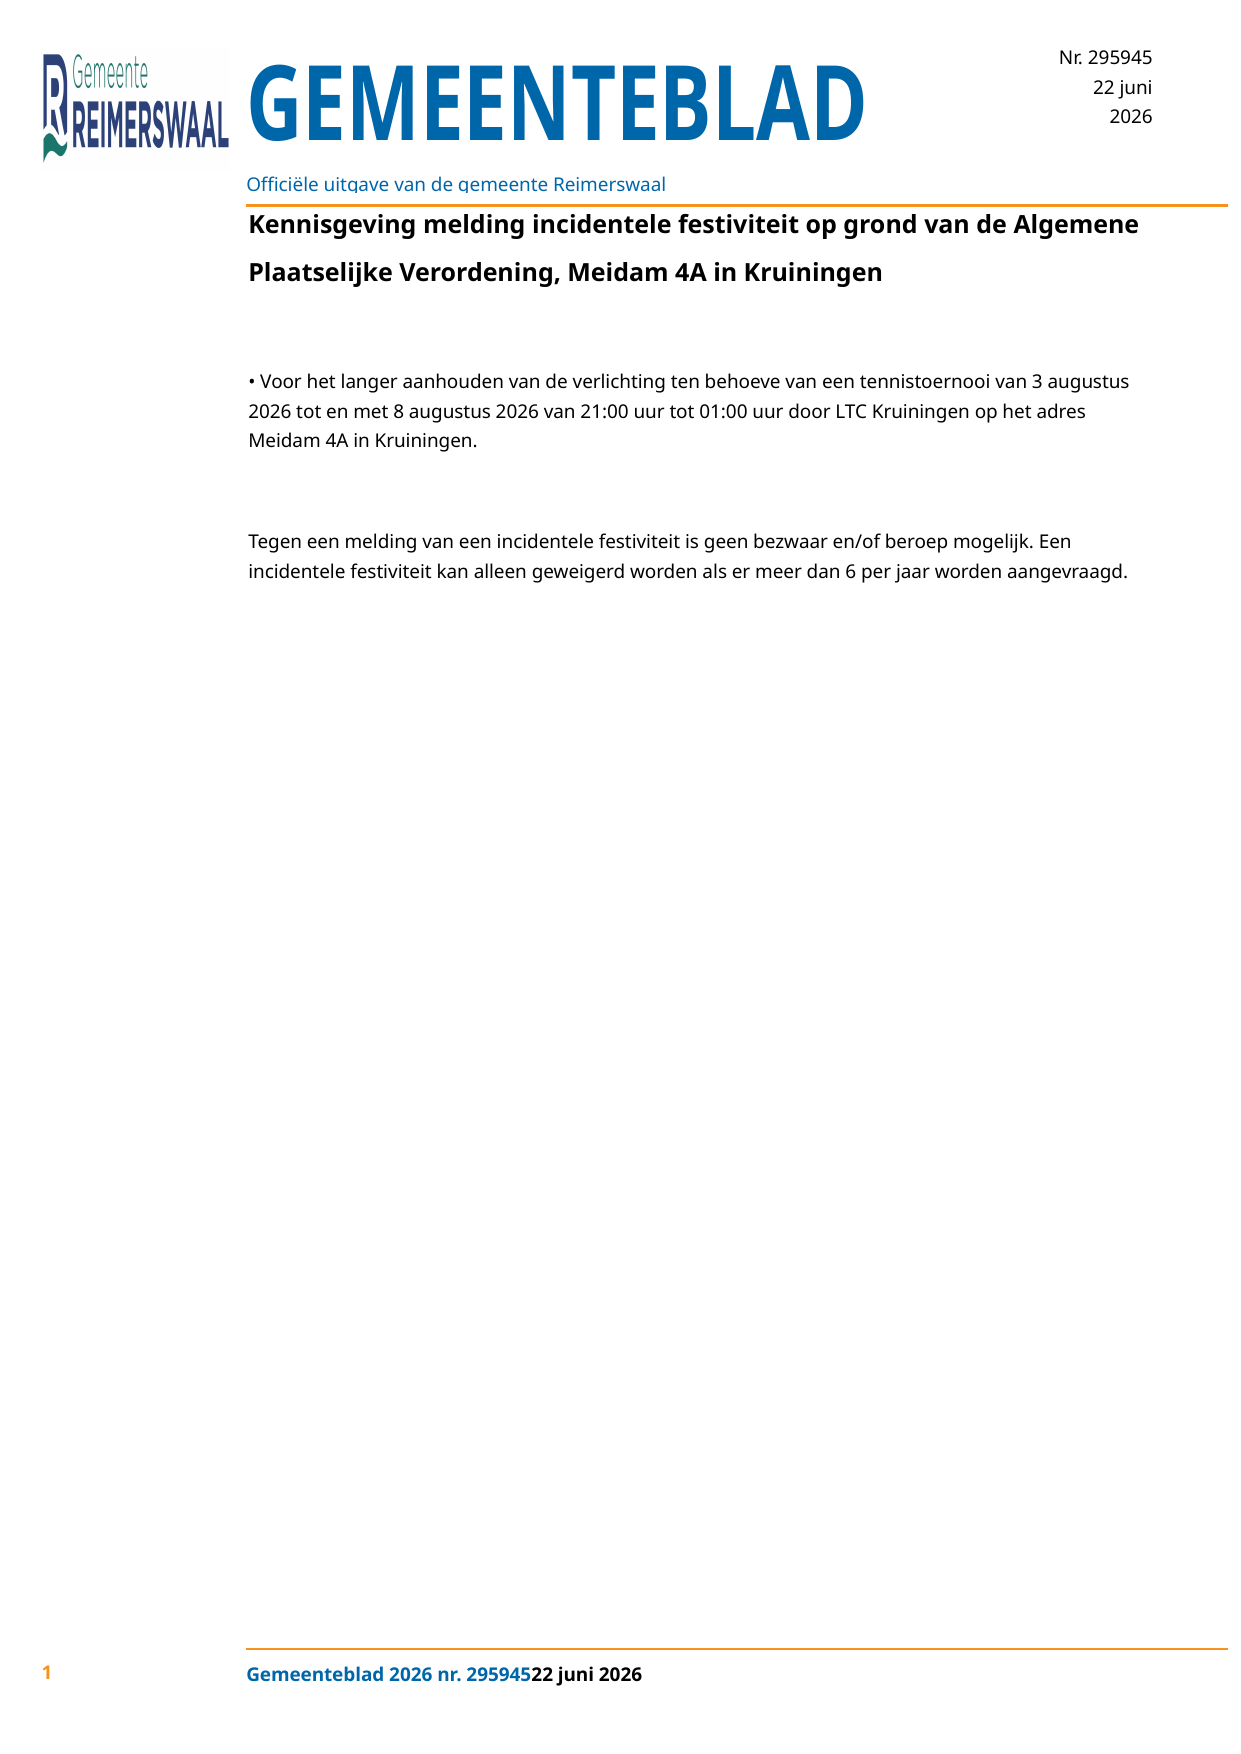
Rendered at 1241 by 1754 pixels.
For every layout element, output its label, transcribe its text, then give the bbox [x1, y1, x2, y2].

picture [41, 47, 231, 172]
text Kennisgeving melding incidentele festiviteit op grond van de Algemene Plaatselijke Verordening, Meidam 4A in Kruiningen [248, 207, 1152, 288]
text • Voor het langer aanhouden van de verlichting ten behoeve van een tennistoernooi van 3 augustus 2026 tot en met 8 augustus 2026 van 21:00 uur tot 01:00 uur door LTC Kruiningen op het adres Meidam 4A in Kruiningen. [248, 368, 1152, 453]
text Tegen een melding van een incidentele festiviteit is geen bezwaar en/of beroep mogelijk. Een incidentele festiviteit kan alleen geweigerd worden als er meer dan 6 per jaar worden aangevraagd. [248, 528, 1152, 584]
